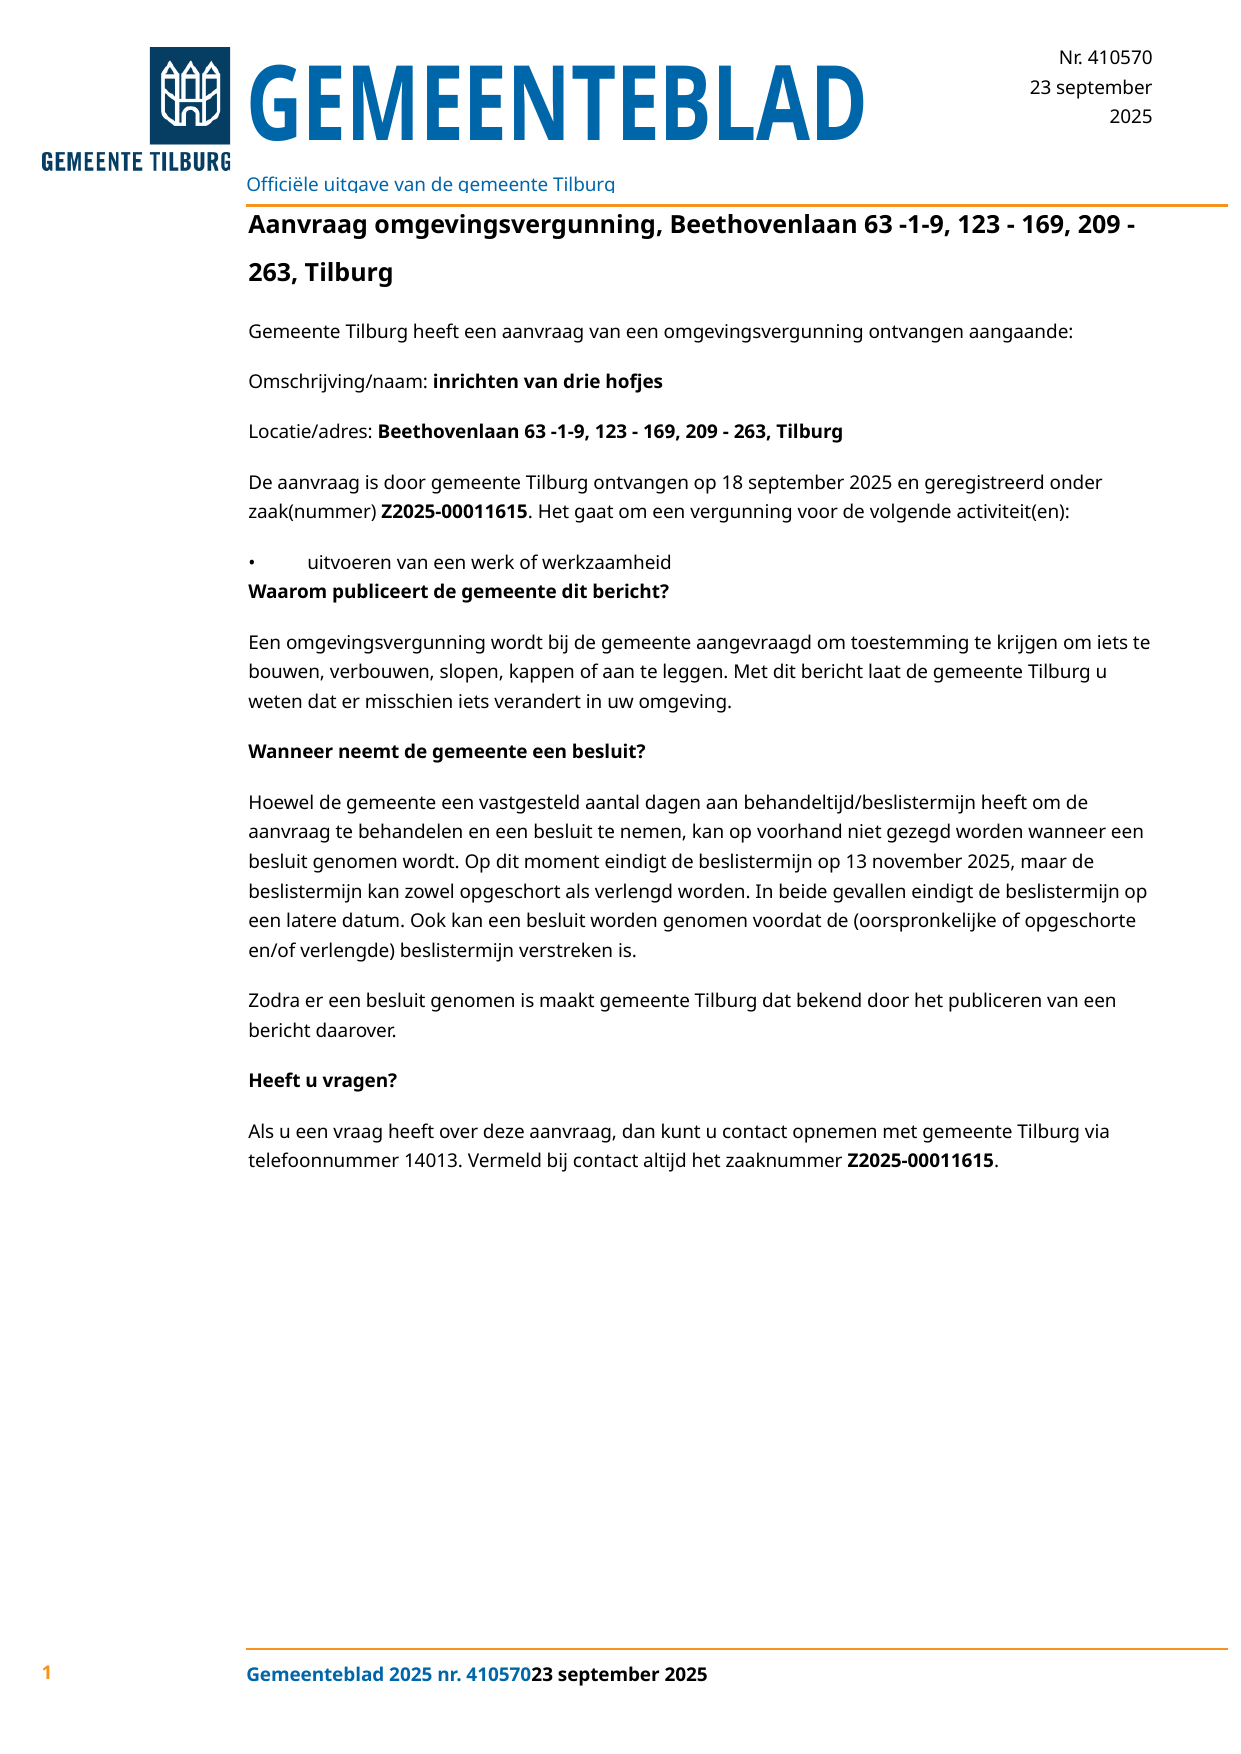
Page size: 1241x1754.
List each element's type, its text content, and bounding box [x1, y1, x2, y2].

text Zodra er een besluit genomen is maakt gemeente Tilburg dat bekend door het publiceren van een bericht daarover. [248, 987, 1152, 1043]
text Als u een vraag heeft over deze aanvraag, dan kunt u contact opnemen met gemeente Tilburg via telefoonnummer 14013. Vermeld bij contact altijd het zaaknummer Z2025-00011615. [248, 1118, 1152, 1173]
text Hoewel de gemeente een vastgesteld aantal dagen aan behandeltijd/beslistermijn heeft om de aanvraag te behandelen en een besluit te nemen, kan op voorhand niet gezegd worden wanneer een besluit genomen wordt. Op dit moment eindigt de beslistermijn op 13 november 2025, maar de beslistermijn kan zowel opgeschort als verlengd worden. In beide gevallen eindigt de beslistermijn op een latere datum. Ook kan een besluit worden genomen voordat de (oorspronkelijke of opgeschorte en/of verlengde) beslistermijn verstreken is. [248, 789, 1152, 963]
text Gemeente Tilburg heeft een aanvraag van een omgevingsvergunning ontvangen aangaande: [248, 318, 1152, 344]
text Waarom publiceert de gemeente dit bericht? [248, 579, 1152, 604]
text Omschrijving/naam: inrichten van drie hofjes [248, 368, 1152, 394]
text Locatie/adres: Beethovenlaan 63 -1-9, 123 - 169, 209 - 263, Tilburg [248, 419, 1152, 444]
text De aanvraag is door gemeente Tilburg ontvangen op 18 september 2025 en geregistreerd onder zaak(nummer) Z2025-00011615. Het gaat om een vergunning voor de volgende activiteit(en): [248, 469, 1152, 524]
picture [41, 47, 231, 172]
text Een omgevingsvergunning wordt bij de gemeente aangevraagd om toestemming te krijgen om iets te bouwen, verbouwen, slopen, kappen of aan te leggen. Met dit bericht laat de gemeente Tilburg u weten dat er misschien iets verandert in uw omgeving. [248, 629, 1152, 714]
text Heeft u vragen? [248, 1067, 1152, 1093]
list uitvoeren van een werk of werkzaamheid [248, 549, 1152, 575]
text Wanneer neemt de gemeente een besluit? [248, 739, 1152, 764]
text Aanvraag omgevingsvergunning, Beethovenlaan 63 -1-9, 123 - 169, 209 - 263, Tilburg [248, 207, 1152, 288]
